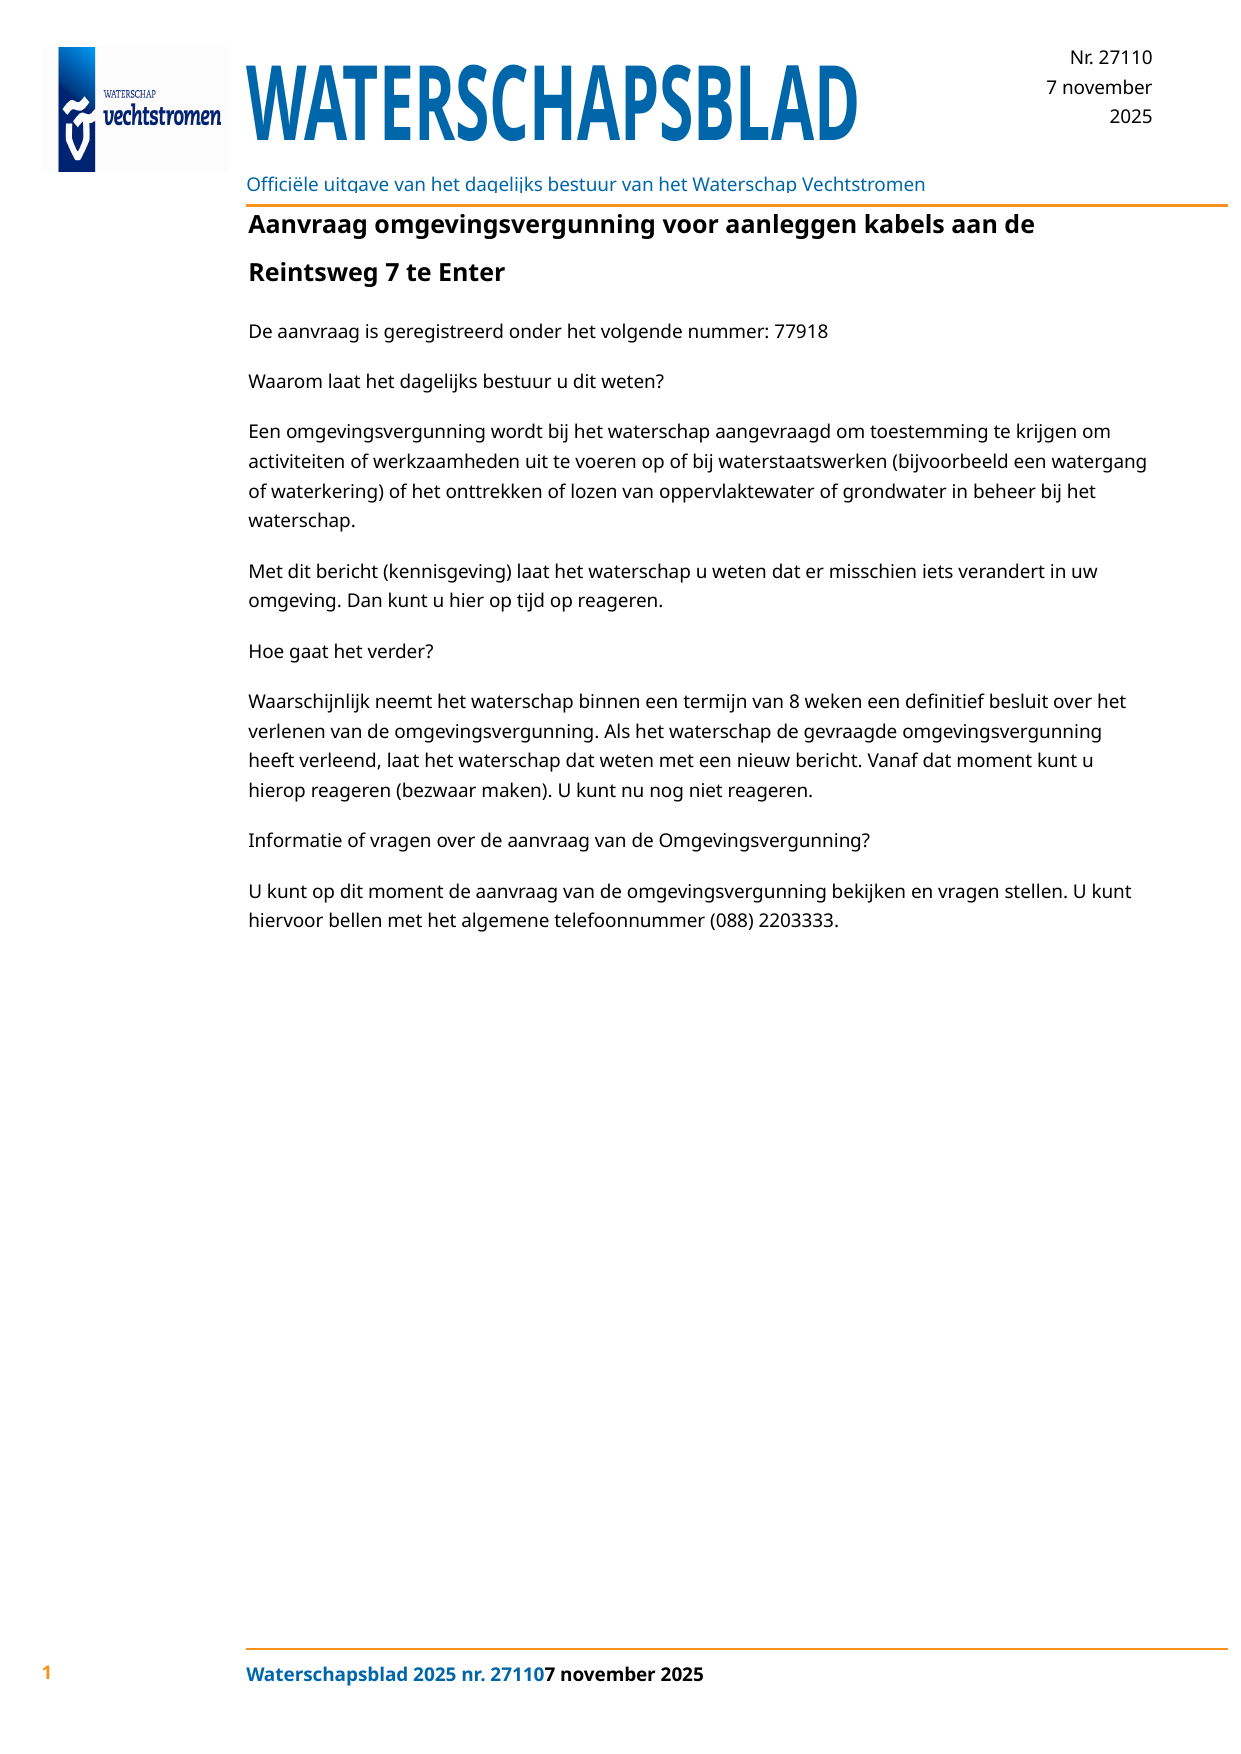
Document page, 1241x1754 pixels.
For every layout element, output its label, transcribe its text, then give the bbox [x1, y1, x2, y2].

text Aanvraag omgevingsvergunning voor aanleggen kabels aan de Reintsweg 7 te Enter [248, 207, 1152, 288]
text De aanvraag is geregistreerd onder het volgende nummer: 77918 [248, 318, 1152, 344]
text Hoe gaat het verder? [248, 638, 1152, 664]
text Met dit bericht (kennisgeving) laat het waterschap u weten dat er misschien iets verandert in uw omgeving. Dan kunt u hier op tijd op reageren. [248, 558, 1152, 613]
text U kunt op dit moment de aanvraag van de omgevingsvergunning bekijken en vragen stellen. U kunt hiervoor bellen met het algemene telefoonnummer (088) 2203333. [248, 878, 1152, 933]
text Waarschijnlijk neemt het waterschap binnen een termijn van 8 weken een definitief besluit over het verlenen van de omgevingsvergunning. Als het waterschap de gevraagde omgevingsvergunning heeft verleend, laat het waterschap dat weten met een nieuw bericht. Vanaf dat moment kunt u hierop reageren (bezwaar maken). U kunt nu nog niet reageren. [248, 688, 1152, 803]
text Informatie of vragen over de aanvraag van de Omgevingsvergunning? [248, 827, 1152, 853]
text Waarom laat het dagelijks bestuur u dit weten? [248, 368, 1152, 394]
picture [41, 47, 231, 172]
text Een omgevingsvergunning wordt bij het waterschap aangevraagd om toestemming te krijgen om activiteiten of werkzaamheden uit te voeren op of bij waterstaatswerken (bijvoorbeeld een watergang of waterkering) of het onttrekken of lozen van oppervlaktewater of grondwater in beheer bij het waterschap. [248, 419, 1152, 533]
